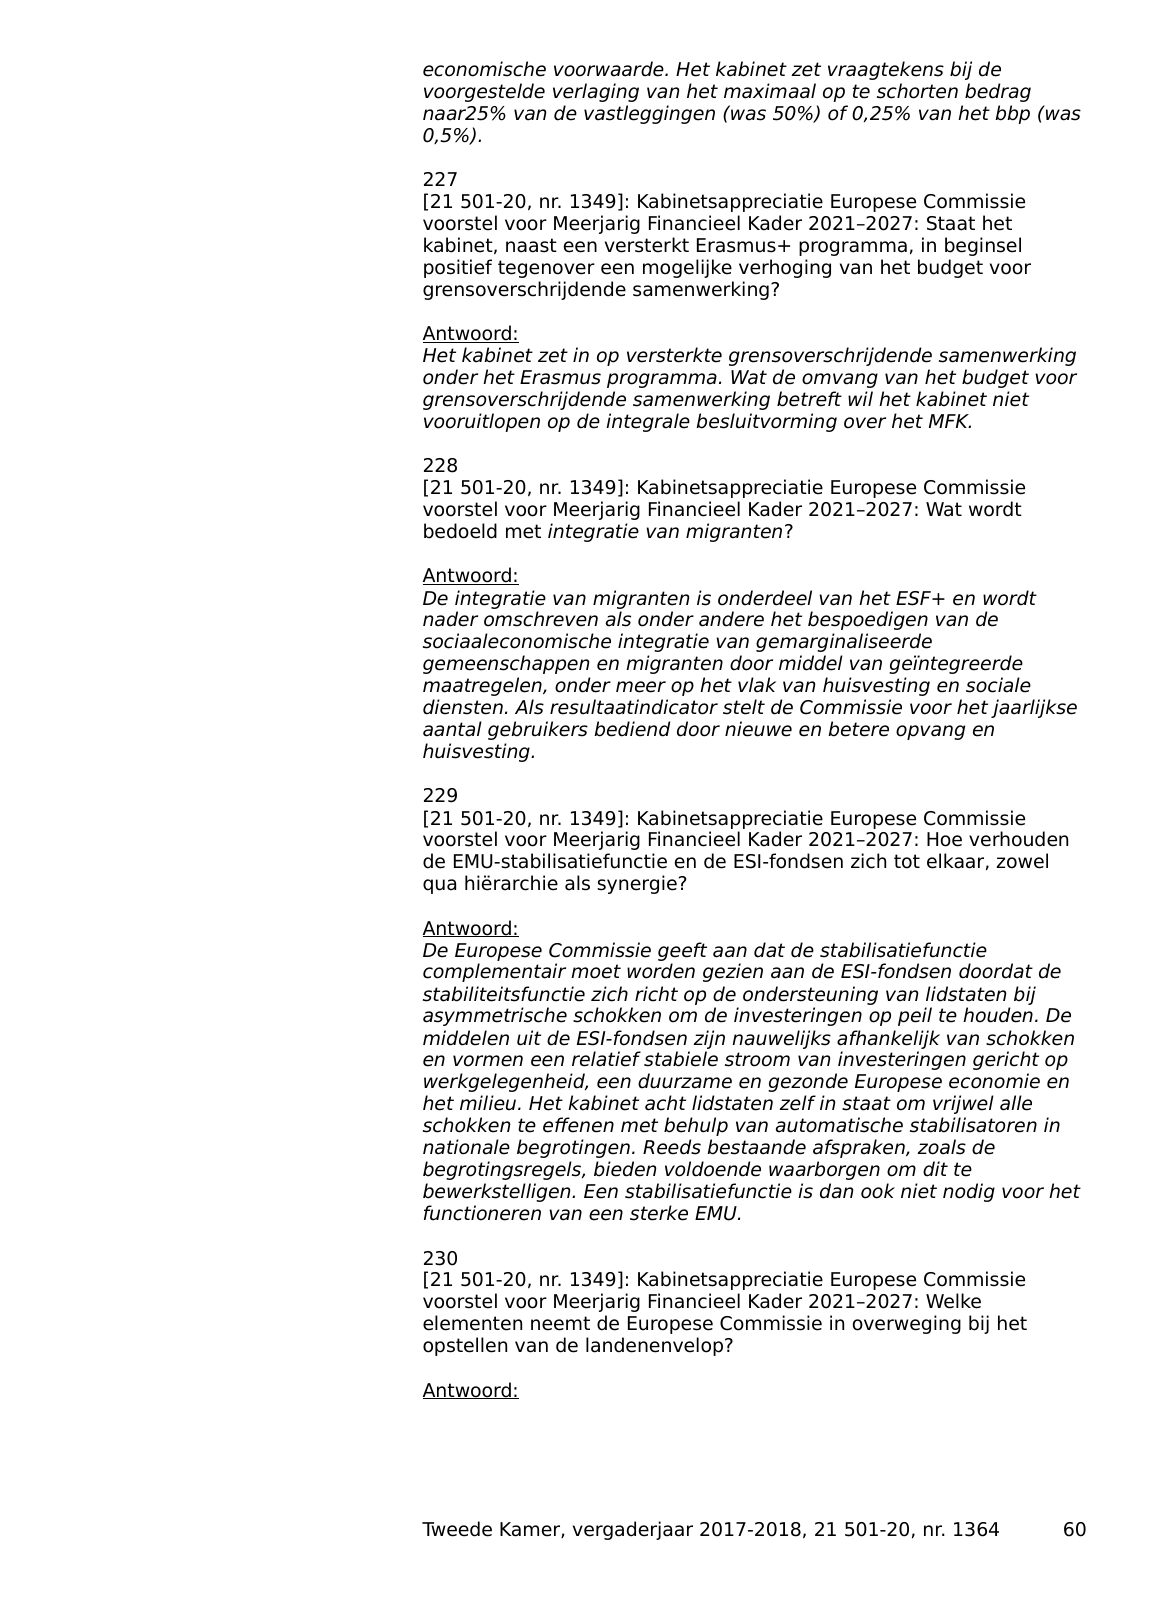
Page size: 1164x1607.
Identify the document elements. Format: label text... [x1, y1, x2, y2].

text [21 501-20, nr. 1349]: Kabinetsappreciatie Europese Commissie voorstel voor Meerjarig Financieel Kader 2021–2027: Wat wordt bedoeld met integratie van migranten? [422, 477, 1087, 543]
text [21 501-20, nr. 1349]: Kabinetsappreciatie Europese Commissie voorstel voor Meerjarig Financieel Kader 2021–2027: Staat het kabinet, naast een versterkt Erasmus+ programma, in beginsel positief tegenover een mogelijke verhoging van het budget voor grensoverschrijdende samenwerking? [422, 191, 1087, 301]
text De integratie van migranten is onderdeel van het ESF+ en wordt nader omschreven als onder andere het bespoedigen van de sociaaleconomische integratie van gemarginaliseerde gemeenschappen en migranten door middel van geïntegreerde maatregelen, onder meer op het vlak van huisvesting en sociale diensten. Als resultaatindicator stelt de Commissie voor het jaarlijkse aantal gebruikers bediend door nieuwe en betere opvang en huisvesting. [422, 587, 1087, 763]
text 230 [422, 1247, 1087, 1269]
text Antwoord: [422, 323, 1087, 345]
text [21 501-20, nr. 1349]: Kabinetsappreciatie Europese Commissie voorstel voor Meerjarig Financieel Kader 2021–2027: Welke elementen neemt de Europese Commissie in overweging bij het opstellen van de landenenvelop? [422, 1269, 1087, 1357]
text 227 [422, 169, 1087, 191]
text Antwoord: [422, 917, 1087, 939]
text Het kabinet zet in op versterkte grensoverschrijdende samenwerking onder het Erasmus programma. Wat de omvang van het budget voor grensoverschrijdende samenwerking betreft wil het kabinet niet vooruitlopen op de integrale besluitvorming over het MFK. [422, 345, 1087, 433]
text Antwoord: [422, 565, 1087, 587]
text De Europese Commissie geeft aan dat de stabilisatiefunctie complementair moet worden gezien aan de ESI-fondsen doordat de stabiliteitsfunctie zich richt op de ondersteuning van lidstaten bij asymmetrische schokken om de investeringen op peil te houden. De middelen uit de ESI-fondsen zijn nauwelijks afhankelijk van schokken en vormen een relatief stabiele stroom van investeringen gericht op werkgelegenheid, een duurzame en gezonde Europese economie en het milieu. Het kabinet acht lidstaten zelf in staat om vrijwel alle schokken te effenen met behulp van automatische stabilisatoren in nationale begrotingen. Reeds bestaande afspraken, zoals de begrotingsregels, bieden voldoende waarborgen om dit te bewerkstelligen. Een stabilisatiefunctie is dan ook niet nodig voor het functioneren van een sterke EMU. [422, 939, 1087, 1225]
text [21 501-20, nr. 1349]: Kabinetsappreciatie Europese Commissie voorstel voor Meerjarig Financieel Kader 2021–2027: Hoe verhouden de EMU-stabilisatiefunctie en de ESI-fondsen zich tot elkaar, zowel qua hiërarchie als synergie? [422, 807, 1087, 895]
text 228 [422, 455, 1087, 477]
text Antwoord: [422, 1379, 1087, 1401]
text economische voorwaarde. Het kabinet zet vraagtekens bij de voorgestelde verlaging van het maximaal op te schorten bedrag naar25% van de vastleggingen (was 50%) of 0,25% van het bbp (was 0,5%). [422, 59, 1087, 147]
text 229 [422, 785, 1087, 807]
